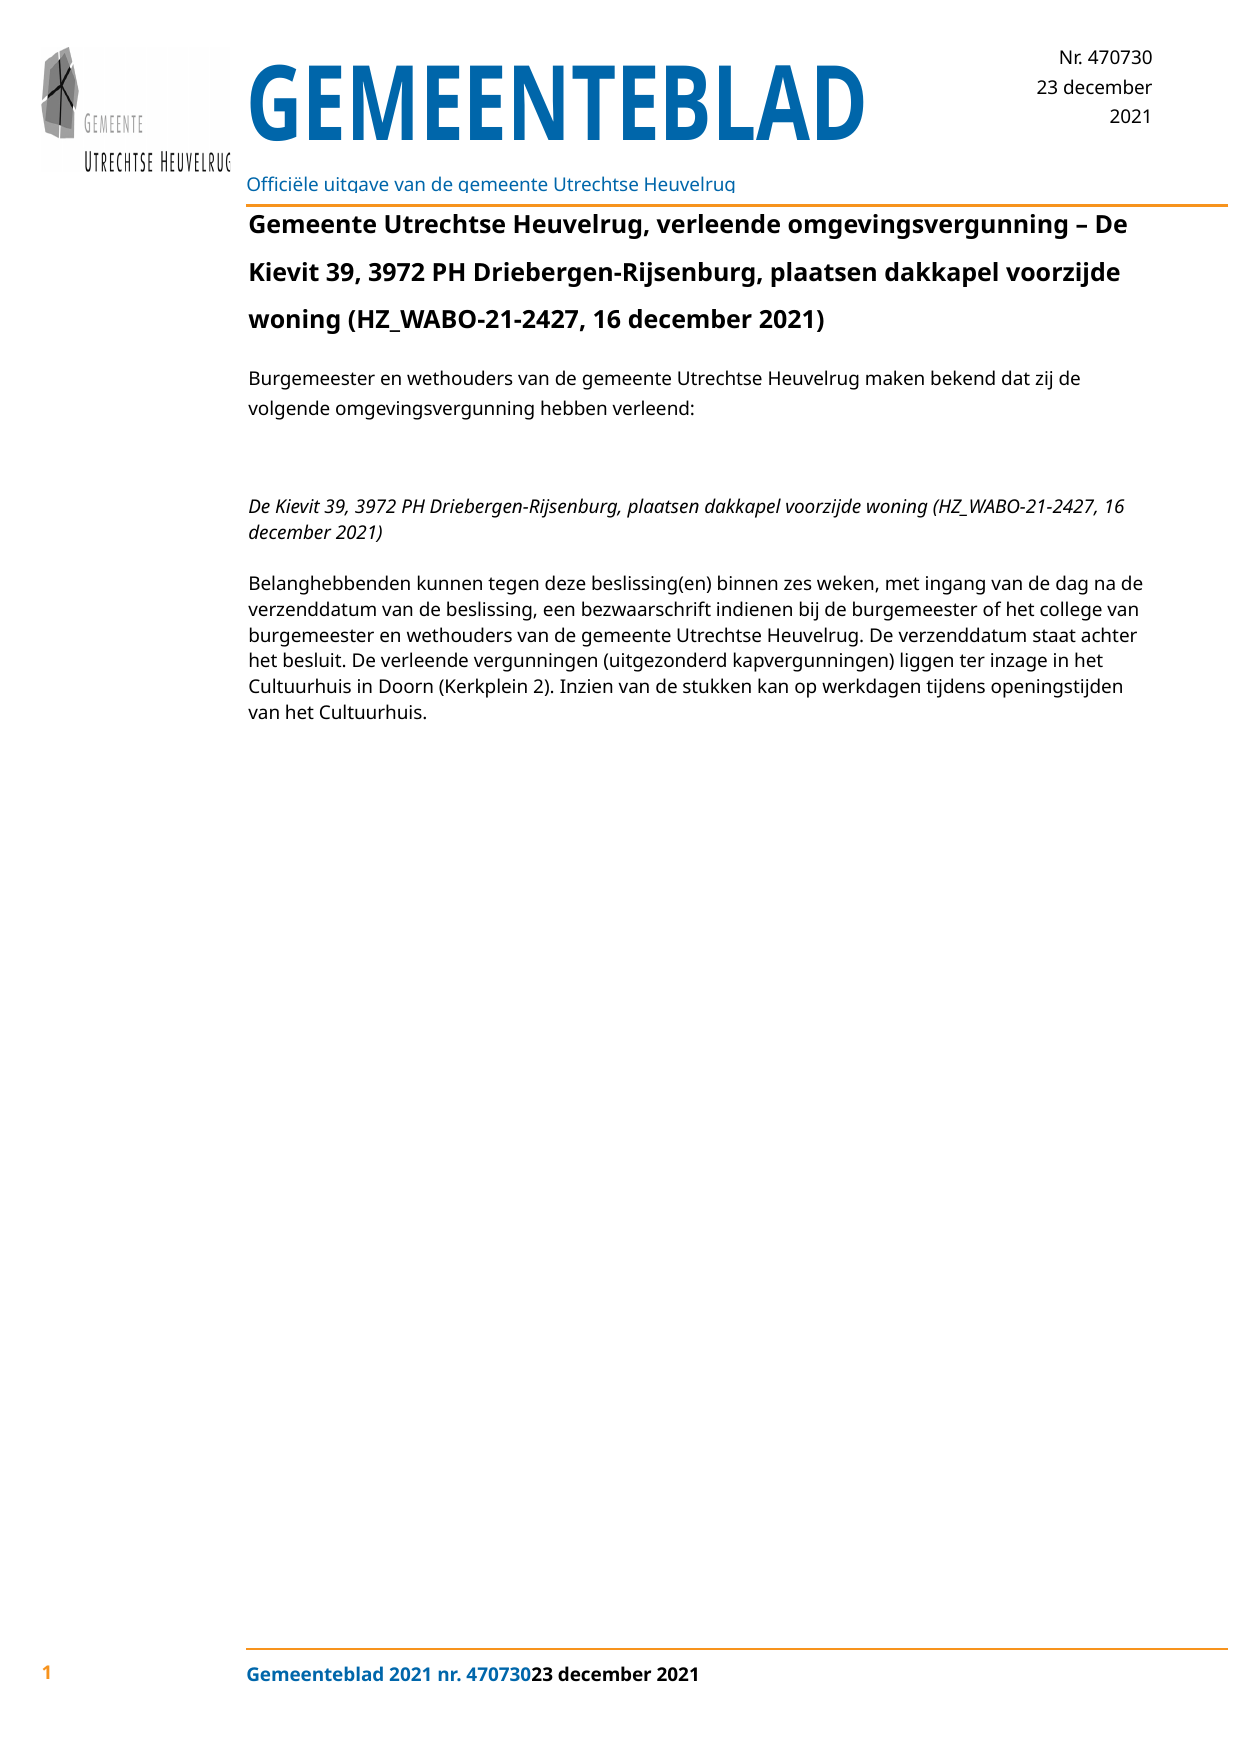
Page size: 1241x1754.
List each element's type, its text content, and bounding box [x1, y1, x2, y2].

text De Kievit 39, 3972 PH Driebergen-Rijsenburg, plaatsen dakkapel voorzijde woning (HZ_WABO-21-2427, 16 december 2021) [248, 493, 1152, 545]
text Belanghebbenden kunnen tegen deze beslissing(en) binnen zes weken, met ingang van de dag na de verzenddatum van de beslissing, een bezwaarschrift indienen bij de burgemeester of het college van burgemeester en wethouders van de gemeente Utrechtse Heuvelrug. De verzenddatum staat achter het besluit. De verleende vergunningen (uitgezonderd kapvergunningen) liggen ter inzage in het Cultuurhuis in Doorn (Kerkplein 2). Inzien van de stukken kan op werkdagen tijdens openingstijden van het Cultuurhuis. [248, 571, 1152, 725]
text Burgemeester en wethouders van de gemeente Utrechtse Heuvelrug maken bekend dat zij de volgende omgevingsvergunning hebben verleend: [248, 366, 1152, 421]
text Gemeente Utrechtse Heuvelrug, verleende omgevingsvergunning – De Kievit 39, 3972 PH Driebergen-Rijsenburg, plaatsen dakkapel voorzijde woning (HZ_WABO-21-2427, 16 december 2021) [248, 207, 1152, 336]
picture [41, 47, 231, 172]
